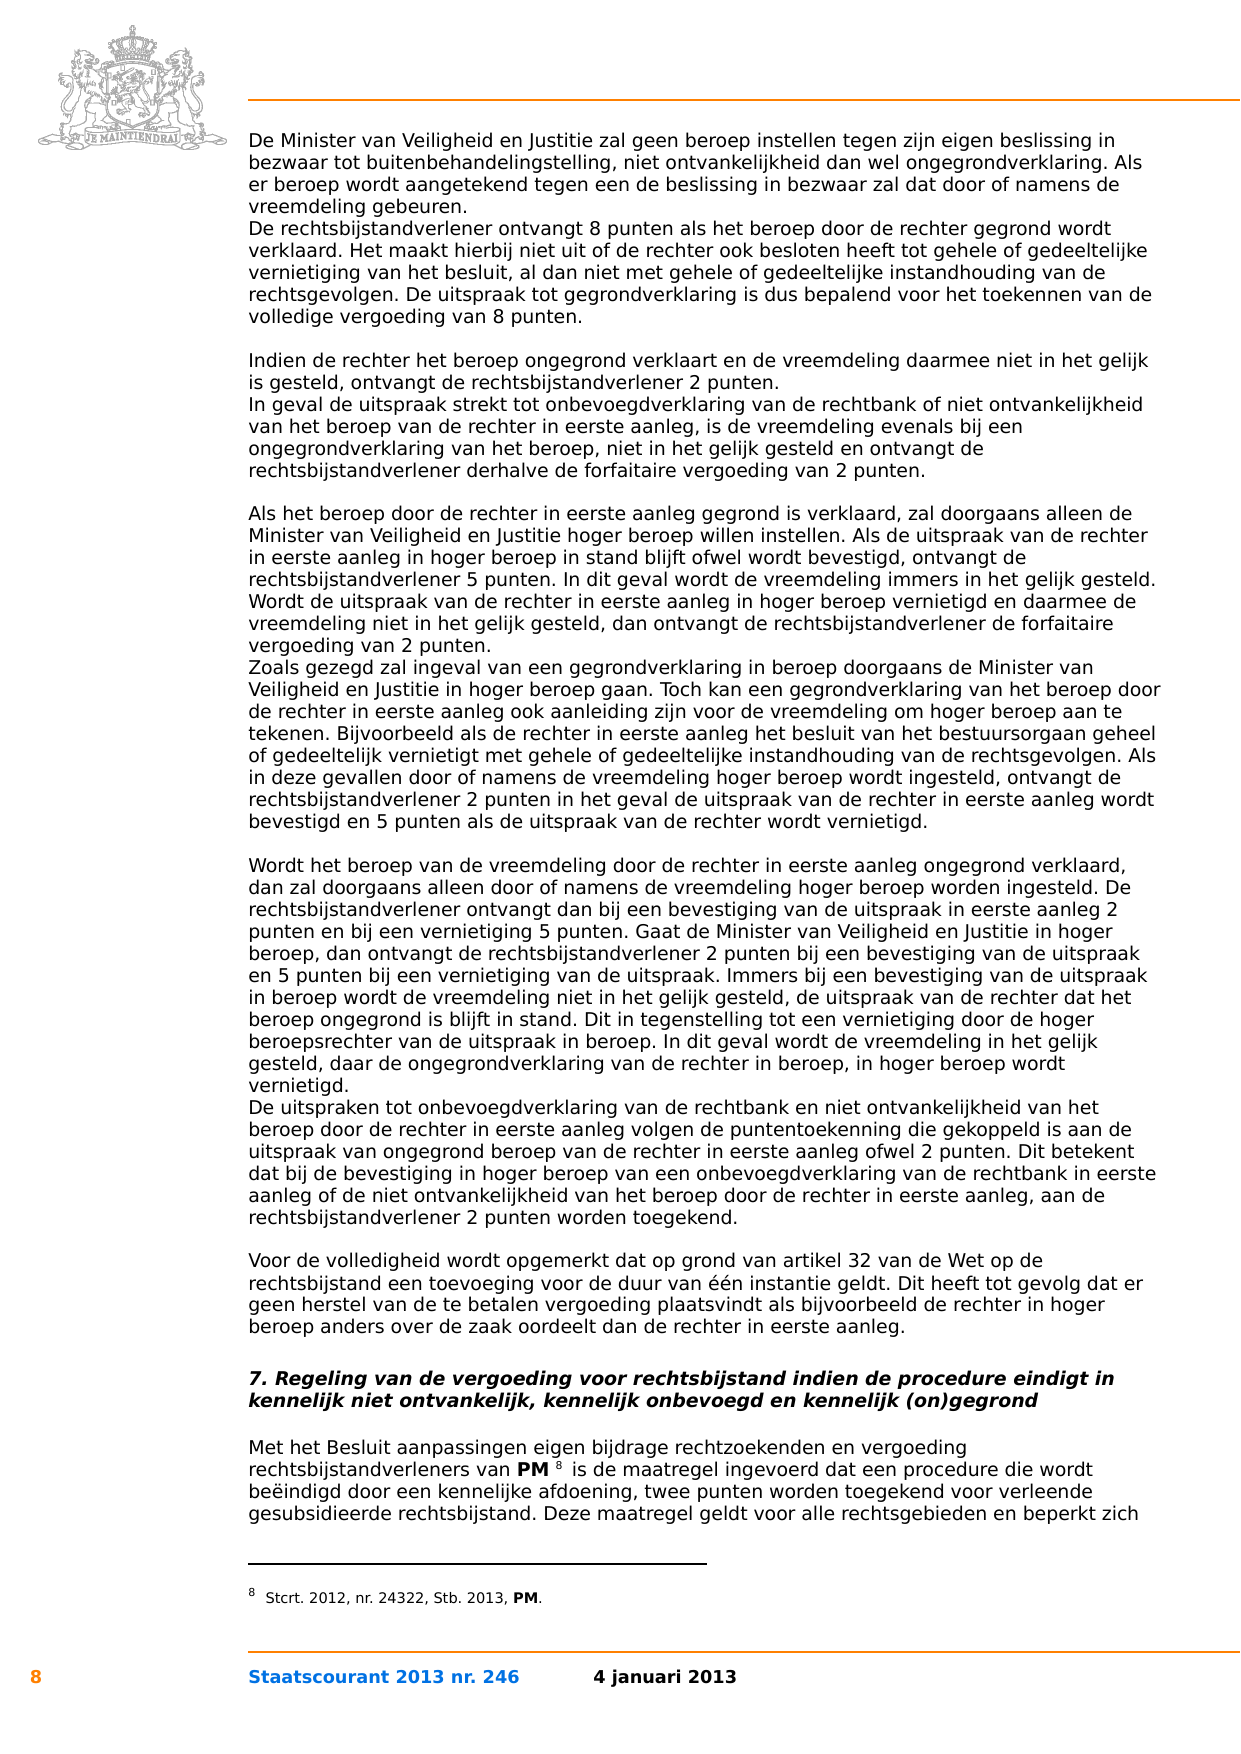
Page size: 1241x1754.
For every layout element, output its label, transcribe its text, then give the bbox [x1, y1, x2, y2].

text Wordt het beroep van de vreemdeling door de rechter in eerste aanleg ongegrond verklaard, dan zal doorgaans alleen door of namens de vreemdeling hoger beroep worden ingesteld. De rechtsbijstandverlener ontvangt dan bij een bevestiging van de uitspraak in eerste aanleg 2 punten en bij een vernietiging 5 punten. Gaat de Minister van Veiligheid en Justitie in hoger beroep, dan ontvangt de rechtsbijstandverlener 2 punten bij een bevestiging van de uitspraak en 5 punten bij een vernietiging van de uitspraak. Immers bij een bevestiging van de uitspraak in beroep wordt de vreemdeling niet in het gelijk gesteld, de uitspraak van de rechter dat het beroep ongegrond is blijft in stand. Dit in tegenstelling tot een vernietiging door de hoger beroepsrechter van de uitspraak in beroep. In dit geval wordt de vreemdeling in het gelijk gesteld, daar de ongegrondverklaring van de rechter in beroep, in hoger beroep wordt vernietigd. [248, 855, 1163, 1097]
text Stcrt. 2012, nr. 24322, Stb. 2013, PM. [248, 1586, 1163, 1608]
subtitle 7. Regeling van de vergoeding voor rechtsbijstand indien de procedure eindigt in kennelijk niet ontvankelijk, kennelijk onbevoegd en kennelijk (on)gegrond [248, 1368, 1163, 1412]
picture [38, 25, 227, 150]
text De uitspraken tot onbevoegdverklaring van de rechtbank en niet ontvankelijkheid van het beroep door de rechter in eerste aanleg volgen de puntentoekenning die gekoppeld is aan de uitspraak van ongegrond beroep van de rechter in eerste aanleg ofwel 2 punten. Dit betekent dat bij de bevestiging in hoger beroep van een onbevoegdverklaring van de rechtbank in eerste aanleg of de niet ontvankelijkheid van het beroep door de rechter in eerste aanleg, aan de rechtsbijstandverlener 2 punten worden toegekend. [248, 1097, 1163, 1228]
text De Minister van Veiligheid en Justitie zal geen beroep instellen tegen zijn eigen beslissing in bezwaar tot buitenbehandelingstelling, niet ontvankelijkheid dan wel ongegrondverklaring. Als er beroep wordt aangetekend tegen een de beslissing in bezwaar zal dat door of namens de vreemdeling gebeuren. [248, 130, 1163, 218]
text Als het beroep door de rechter in eerste aanleg gegrond is verklaard, zal doorgaans alleen de Minister van Veiligheid en Justitie hoger beroep willen instellen. Als de uitspraak van de rechter in eerste aanleg in hoger beroep in stand blijft ofwel wordt bevestigd, ontvangt de rechtsbijstandverlener 5 punten. In dit geval wordt de vreemdeling immers in het gelijk gesteld. Wordt de uitspraak van de rechter in eerste aanleg in hoger beroep vernietigd en daarmee de vreemdeling niet in het gelijk gesteld, dan ontvangt de rechtsbijstandverlener de forfaitaire vergoeding van 2 punten. [248, 503, 1163, 657]
text Voor de volledigheid wordt opgemerkt dat op grond van artikel 32 van de Wet op de rechtsbijstand een toevoeging voor de duur van één instantie geldt. Dit heeft tot gevolg dat er geen herstel van de te betalen vergoeding plaatsvindt als bijvoorbeeld de rechter in hoger beroep anders over de zaak oordeelt dan de rechter in eerste aanleg. [248, 1250, 1163, 1338]
text Met het Besluit aanpassingen eigen bijdrage rechtzoekenden en vergoeding rechtsbijstandverleners van PM is de maatregel ingevoerd dat een procedure die wordt beëindigd door een kennelijke afdoening, twee punten worden toegekend voor verleende gesubsidieerde rechtsbijstand. Deze maatregel geldt voor alle rechtsgebieden en beperkt zich [248, 1437, 1163, 1525]
text De rechtsbijstandverlener ontvangt 8 punten als het beroep door de rechter gegrond wordt verklaard. Het maakt hierbij niet uit of de rechter ook besloten heeft tot gehele of gedeeltelijke vernietiging van het besluit, al dan niet met gehele of gedeeltelijke instandhouding van de rechtsgevolgen. De uitspraak tot gegrondverklaring is dus bepalend voor het toekennen van de volledige vergoeding van 8 punten. [248, 218, 1163, 328]
text Zoals gezegd zal ingeval van een gegrondverklaring in beroep doorgaans de Minister van Veiligheid en Justitie in hoger beroep gaan. Toch kan een gegrondverklaring van het beroep door de rechter in eerste aanleg ook aanleiding zijn voor de vreemdeling om hoger beroep aan te tekenen. Bijvoorbeeld als de rechter in eerste aanleg het besluit van het bestuursorgaan geheel of gedeeltelijk vernietigt met gehele of gedeeltelijke instandhouding van de rechtsgevolgen. Als in deze gevallen door of namens de vreemdeling hoger beroep wordt ingesteld, ontvangt de rechtsbijstandverlener 2 punten in het geval de uitspraak van de rechter in eerste aanleg wordt bevestigd en 5 punten als de uitspraak van de rechter wordt vernietigd. [248, 657, 1163, 833]
text Indien de rechter het beroep ongegrond verklaart en de vreemdeling daarmee niet in het gelijk is gesteld, ontvangt de rechtsbijstandverlener 2 punten. [248, 349, 1163, 393]
text In geval de uitspraak strekt tot onbevoegdverklaring van de rechtbank of niet ontvankelijkheid van het beroep van de rechter in eerste aanleg, is de vreemdeling evenals bij een ongegrondverklaring van het beroep, niet in het gelijk gesteld en ontvangt de rechtsbijstandverlener derhalve de forfaitaire vergoeding van 2 punten. [248, 393, 1163, 481]
